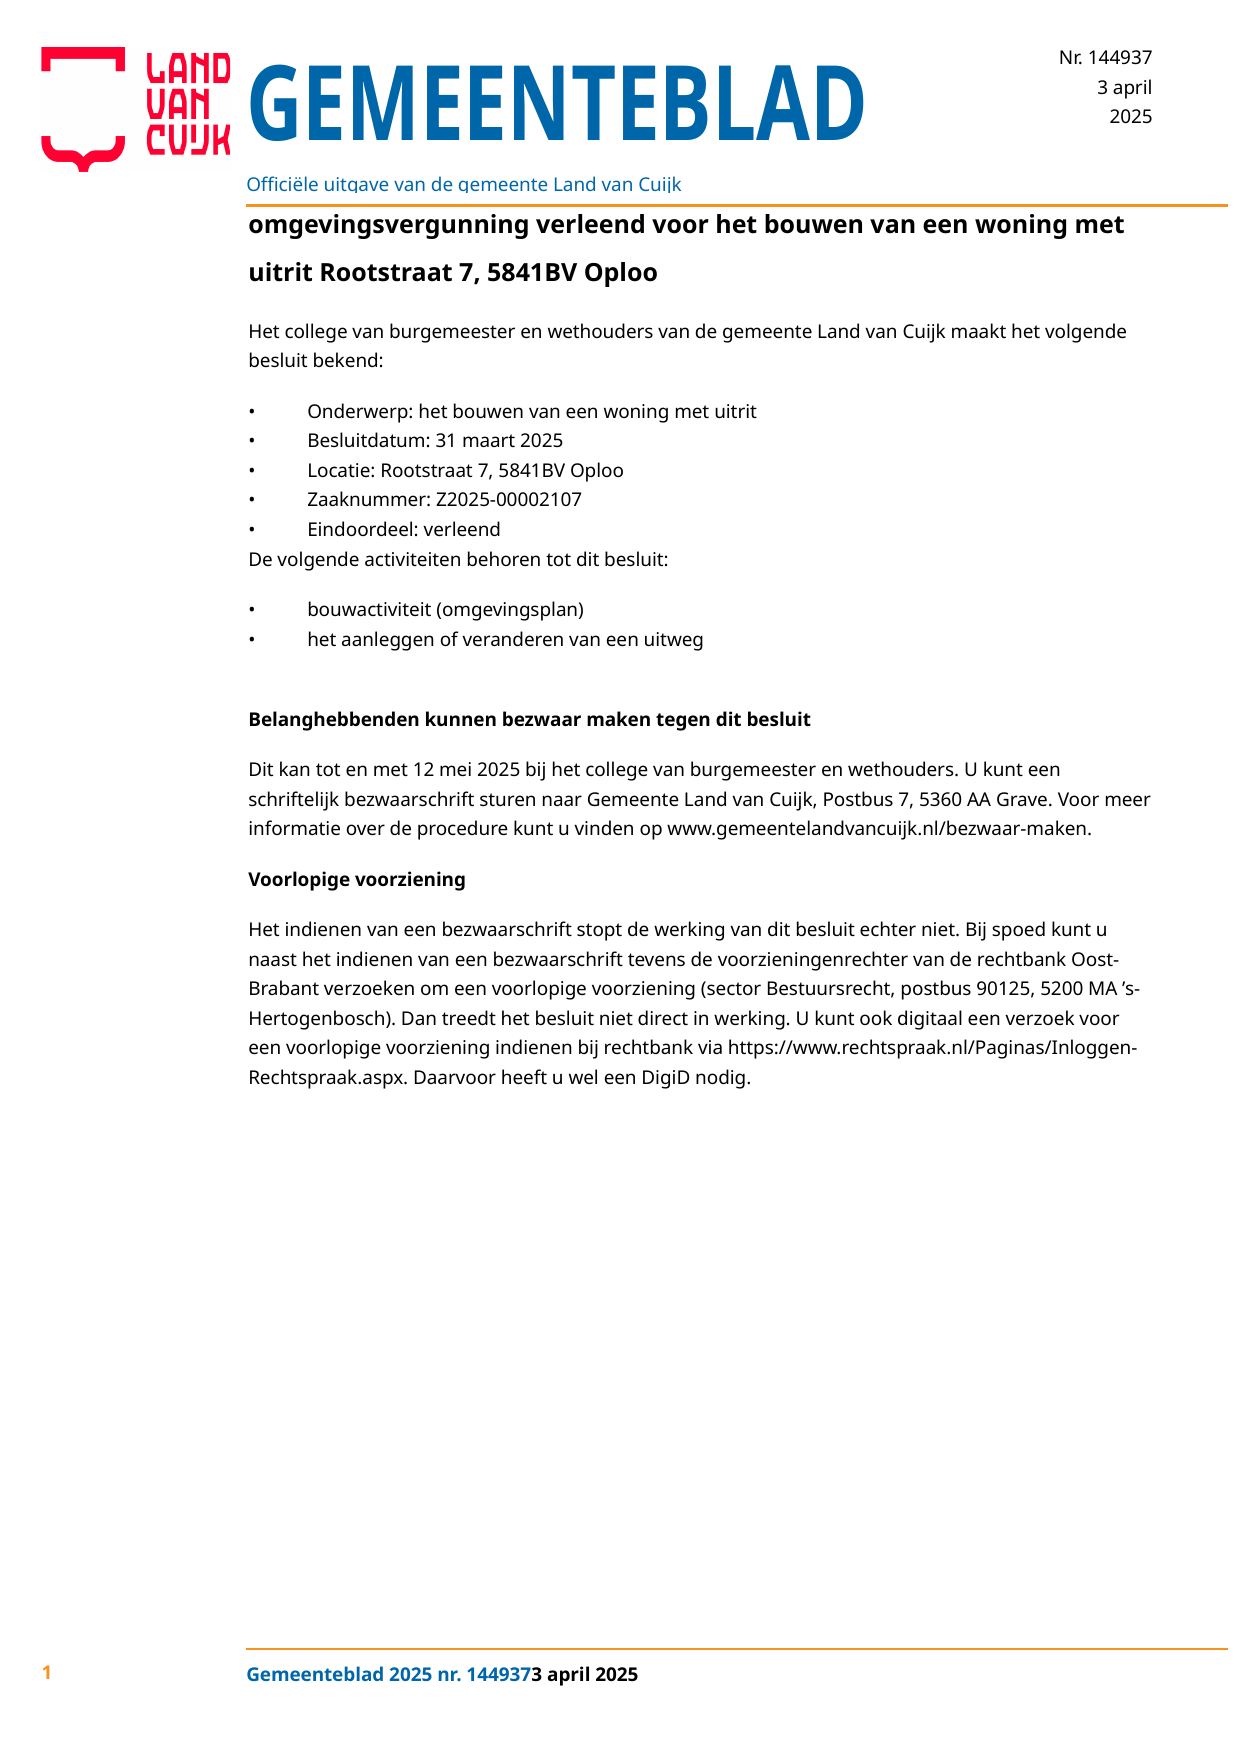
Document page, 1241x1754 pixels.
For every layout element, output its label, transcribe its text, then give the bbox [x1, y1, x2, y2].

list Eindoordeel: verleend [248, 516, 1152, 542]
text Belanghebbenden kunnen bezwaar maken tegen dit besluit [248, 706, 1152, 732]
text Voorlopige voorziening [248, 866, 1152, 892]
text omgevingsvergunning verleend voor het bouwen van een woning met uitrit Rootstraat 7, 5841BV Oploo [248, 207, 1152, 288]
text Het indienen van een bezwaarschrift stopt de werking van dit besluit echter niet. Bij spoed kunt u naast het indienen van een bezwaarschrift tevens de voorzieningenrechter van de rechtbank Oost-Brabant verzoeken om een voorlopige voorziening (sector Bestuursrecht, postbus 90125, 5200 MA ’s-Hertogenbosch). Dan treedt het besluit niet direct in werking. U kunt ook digitaal een verzoek voor een voorlopige voorziening indienen bij rechtbank via https://www.rechtspraak.nl/Paginas/Inloggen-Rechtspraak.aspx. Daarvoor heeft u wel een DigiD nodig. [248, 916, 1152, 1090]
list het aanleggen of veranderen van een uitweg [248, 626, 1152, 652]
text De volgende activiteiten behoren tot dit besluit: [248, 546, 1152, 572]
text Het college van burgemeester en wethouders van de gemeente Land van Cuijk maakt het volgende besluit bekend: [248, 318, 1152, 373]
picture [41, 47, 231, 172]
list Locatie: Rootstraat 7, 5841BV Oploo [248, 457, 1152, 483]
list bouwactiviteit (omgevingsplan) [248, 596, 1152, 622]
text Dit kan tot en met 12 mei 2025 bij het college van burgemeester en wethouders. U kunt een schriftelijk bezwaarschrift sturen naar Gemeente Land van Cuijk, Postbus 7, 5360 AA Grave. Voor meer informatie over de procedure kunt u vinden op www.gemeentelandvancuijk.nl/bezwaar-maken. [248, 756, 1152, 841]
list Besluitdatum: 31 maart 2025 [248, 427, 1152, 453]
list Onderwerp: het bouwen van een woning met uitrit [248, 398, 1152, 424]
list Zaaknummer: Z2025-00002107 [248, 487, 1152, 512]
